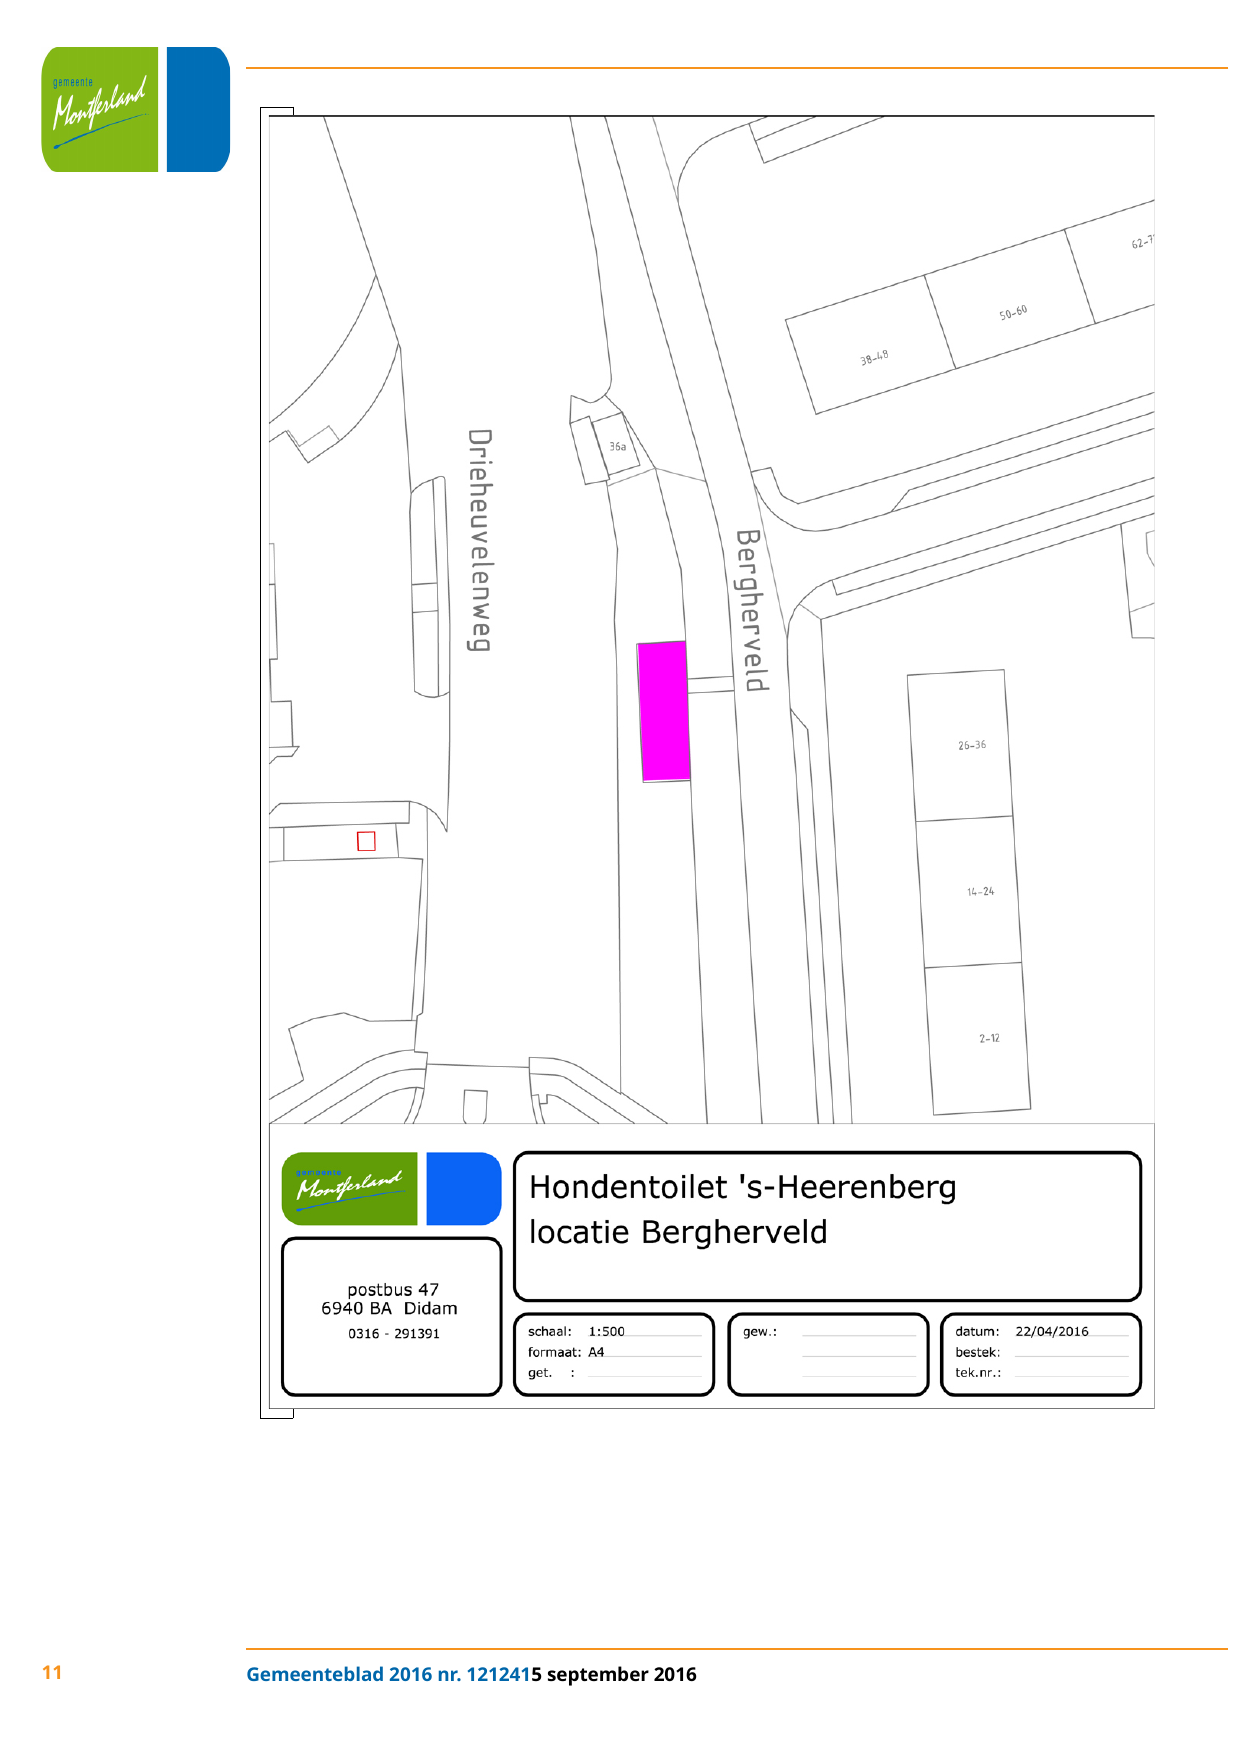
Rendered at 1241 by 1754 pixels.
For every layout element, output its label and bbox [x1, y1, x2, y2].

picture [268, 115, 1155, 1409]
picture [41, 47, 231, 172]
